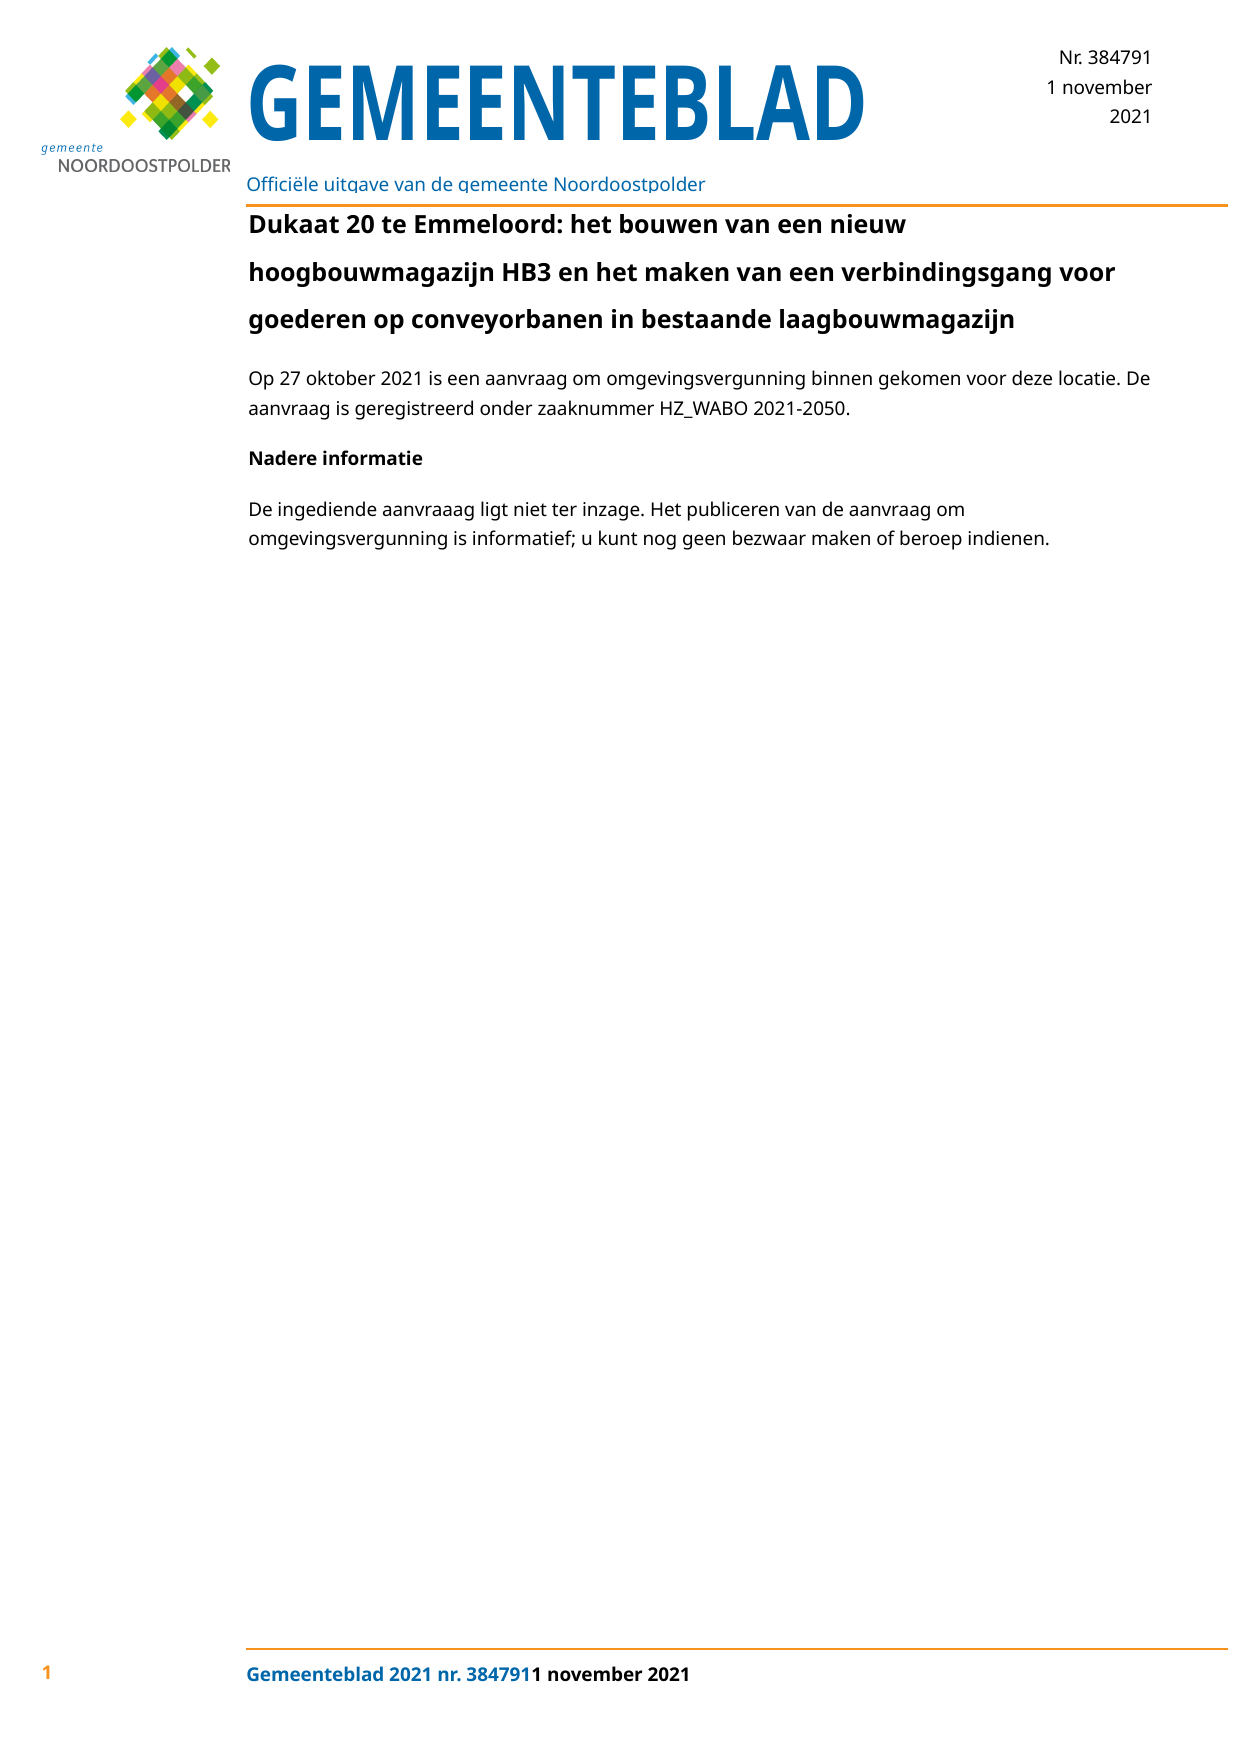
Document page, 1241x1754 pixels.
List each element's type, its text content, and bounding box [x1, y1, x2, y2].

picture [41, 47, 231, 172]
text Op 27 oktober 2021 is een aanvraag om omgevingsvergunning binnen gekomen voor deze locatie. De aanvraag is geregistreerd onder zaaknummer HZ_WABO 2021-2050. [248, 366, 1152, 421]
text Dukaat 20 te Emmeloord: het bouwen van een nieuw hoogbouwmagazijn HB3 en het maken van een verbindingsgang voor goederen op conveyorbanen in bestaande laagbouwmagazijn [248, 207, 1152, 336]
text De ingediende aanvraaag ligt niet ter inzage. Het publiceren van de aanvraag om omgevingsvergunning is informatief; u kunt nog geen bezwaar maken of beroep indienen. [248, 496, 1152, 551]
text Nadere informatie [248, 446, 1152, 471]
